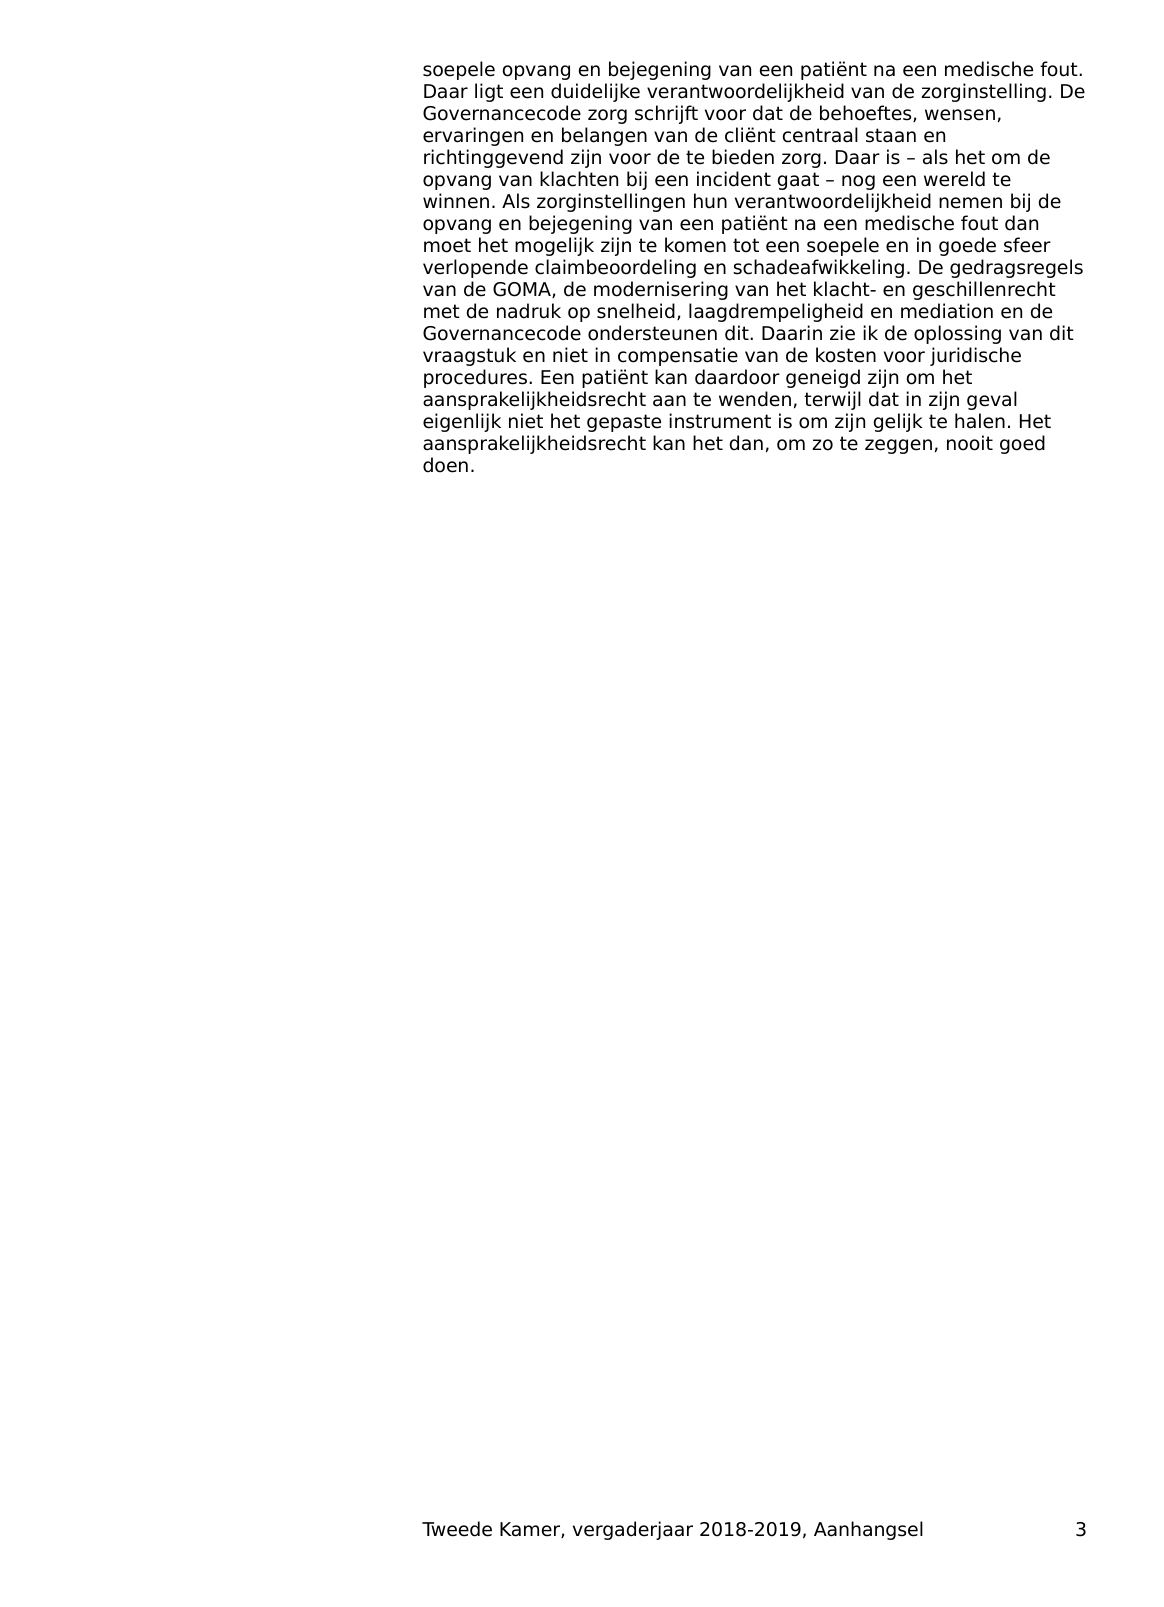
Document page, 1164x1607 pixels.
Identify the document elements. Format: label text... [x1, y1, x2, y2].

text aansprakelijkheidsrecht aan te wenden, terwijl dat in zijn geval eigenlijk niet het gepaste instrument is om zijn gelijk te halen. Het aansprakelijkheidsrecht kan het dan, om zo te zeggen, nooit goed doen. [422, 389, 1087, 477]
text soepele opvang en bejegening van een patiënt na een medische fout. Daar ligt een duidelijke verantwoordelijkheid van de zorginstelling. De Governancecode zorg schrijft voor dat de behoeftes, wensen, ervaringen en belangen van de cliënt centraal staan en richtinggevend zijn voor de te bieden zorg. Daar is – als het om de opvang van klachten bij een incident gaat – nog een wereld te winnen. Als zorginstellingen hun verantwoordelijkheid nemen bij de opvang en bejegening van een patiënt na een medische fout dan moet het mogelijk zijn te komen tot een soepele en in goede sfeer verlopende claimbeoordeling en schadeafwikkeling. De gedragsregels van de GOMA, de modernisering van het klacht- en geschillenrecht met de nadruk op snelheid, laagdrempeligheid en mediation en de Governancecode ondersteunen dit. Daarin zie ik de oplossing van dit vraagstuk en niet in compensatie van de kosten voor juridische procedures. Een patiënt kan daardoor geneigd zijn om het [422, 59, 1087, 389]
